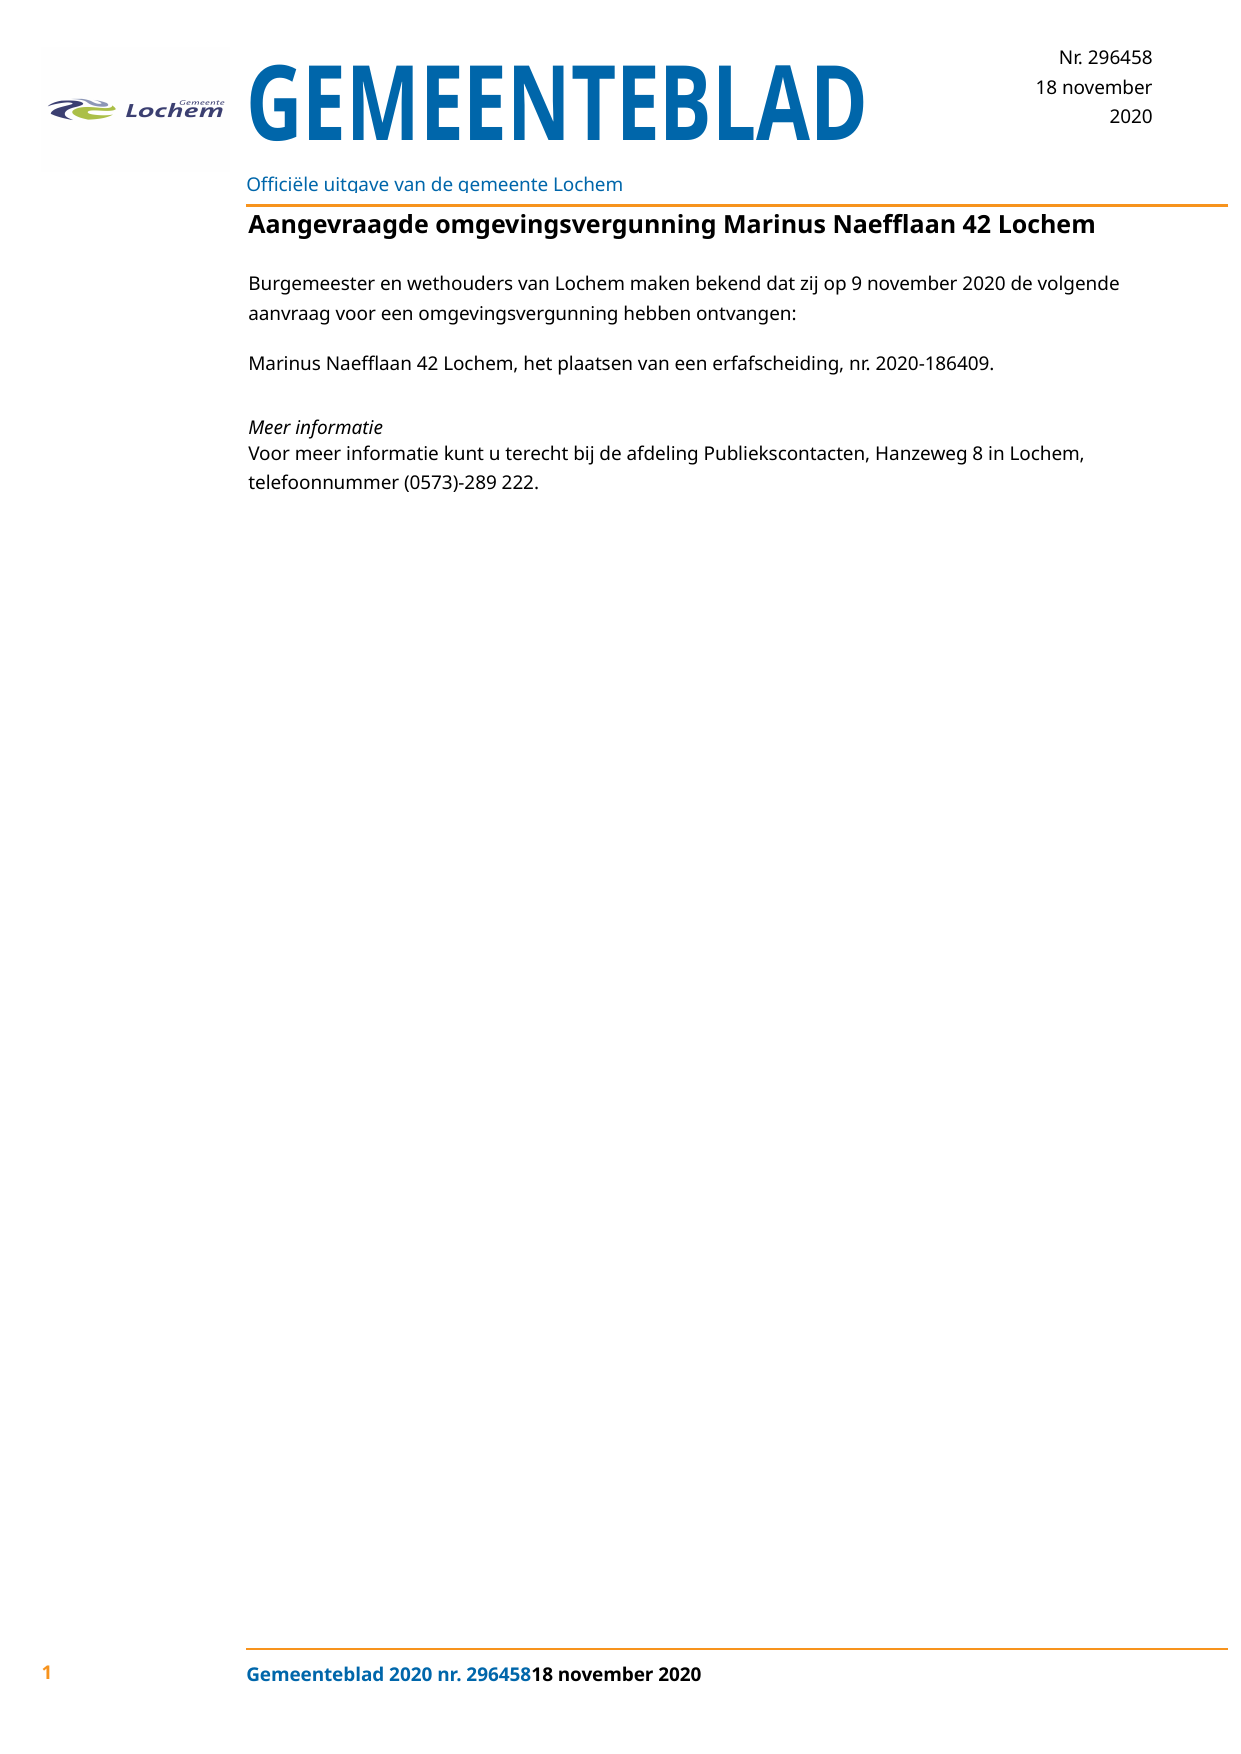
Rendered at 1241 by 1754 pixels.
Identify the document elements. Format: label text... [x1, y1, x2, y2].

text Meer informatie [248, 414, 1152, 440]
text Burgemeester en wethouders van Lochem maken bekend dat zij op 9 november 2020 de volgende aanvraag voor een omgevingsvergunning hebben ontvangen: [248, 270, 1152, 326]
picture [41, 47, 231, 172]
text Aangevraagde omgevingsvergunning Marinus Naefflaan 42 Lochem [248, 207, 1152, 241]
text Marinus Naefflaan 42 Lochem, het plaatsen van een erfafscheiding, nr. 2020-186409. [248, 350, 1152, 376]
text Voor meer informatie kunt u terecht bij de afdeling Publiekscontacten, Hanzeweg 8 in Lochem, telefoonnummer (0573)-289 222. [248, 440, 1152, 495]
